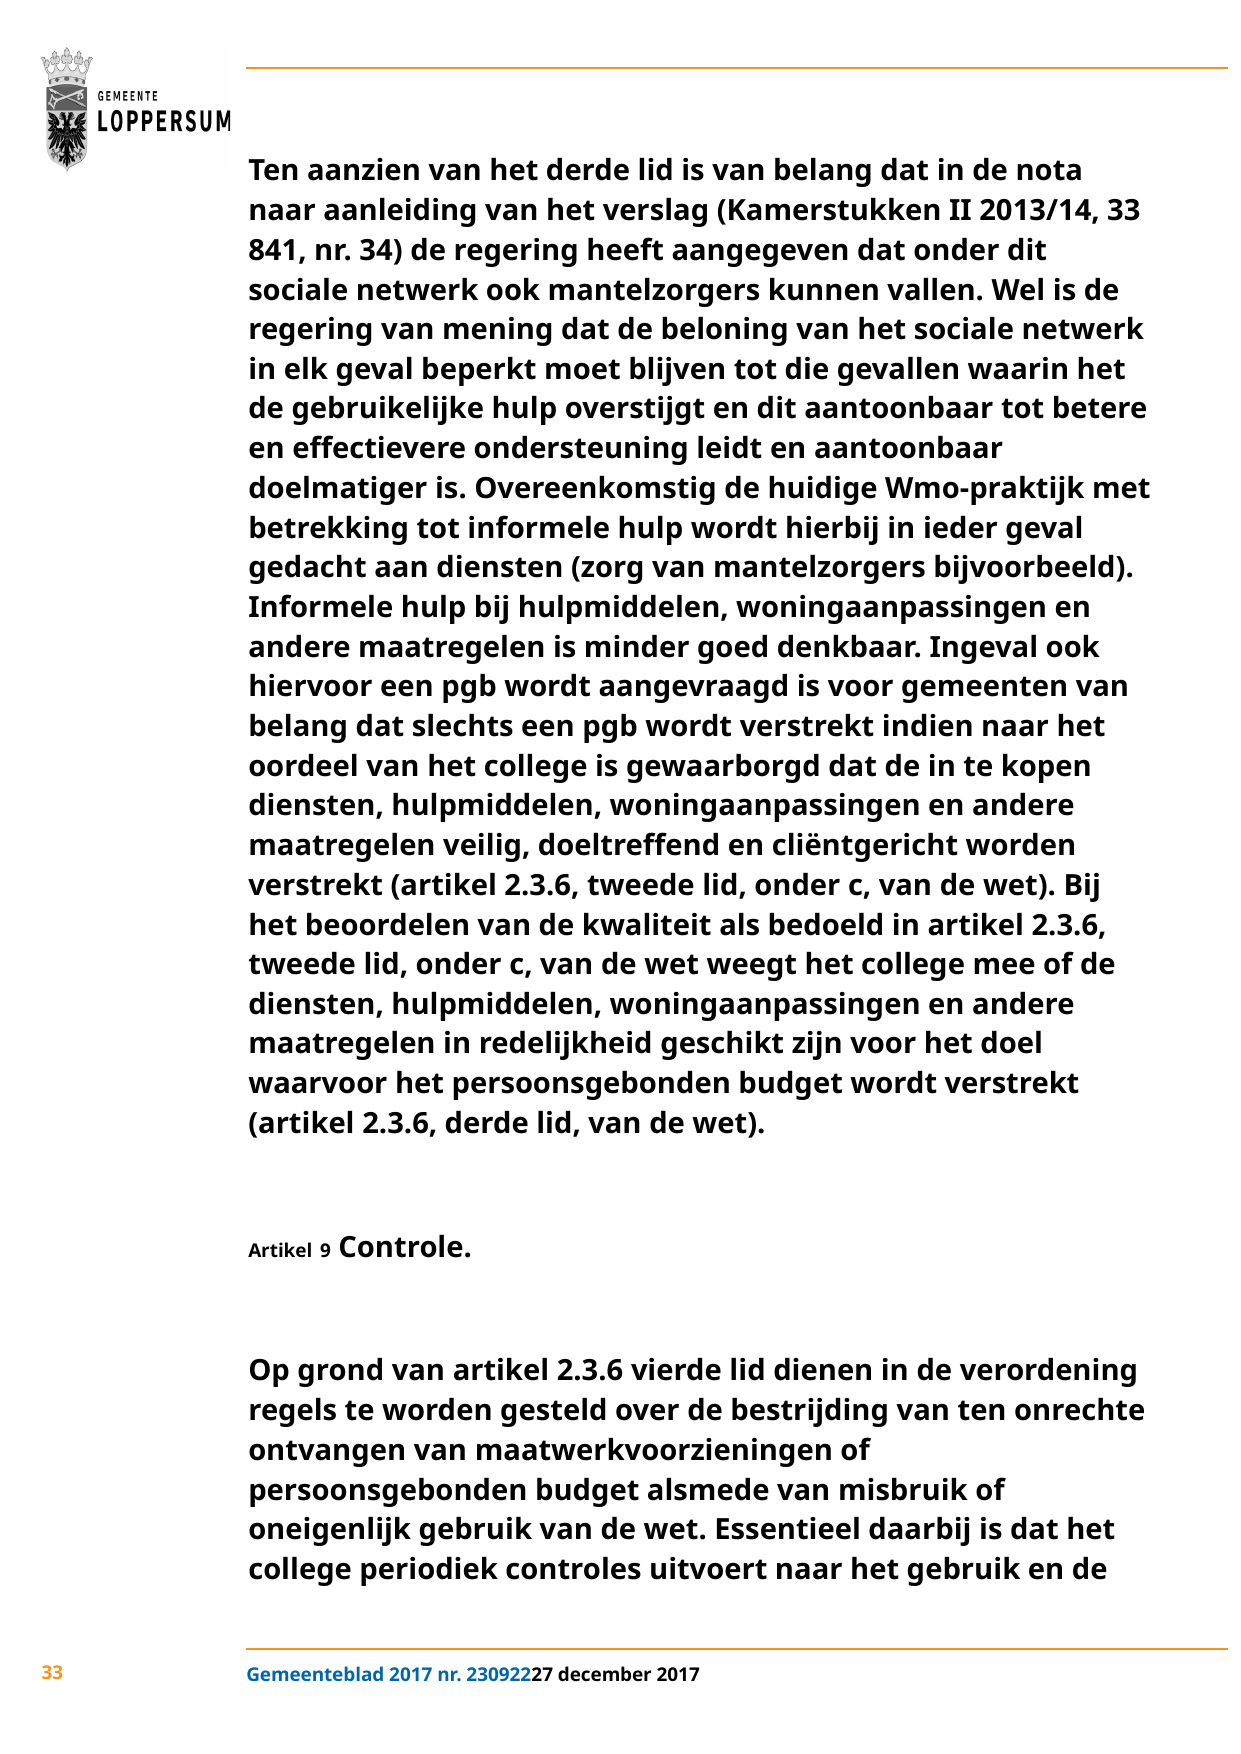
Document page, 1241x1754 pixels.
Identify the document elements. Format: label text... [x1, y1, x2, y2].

text Op grond van artikel 2.3.6 vierde lid dienen in de verordening regels te worden gesteld over de bestrijding van ten onrechte ontvangen van maatwerkvoorzieningen of persoonsgebonden budget alsmede van misbruik of oneigenlijk gebruik van de wet. Essentieel daarbij is dat het college periodiek controles uitvoert naar het gebruik en de [248, 1350, 1152, 1588]
text Ten aanzien van het derde lid is van belang dat in de nota naar aanleiding van het verslag (Kamerstukken II 2013/14, 33 841, nr. 34) de regering heeft aangegeven dat onder dit sociale netwerk ook mantelzorgers kunnen vallen. Wel is de regering van mening dat de beloning van het sociale netwerk in elk geval beperkt moet blijven tot die gevallen waarin het de gebruikelijke hulp overstijgt en dit aantoonbaar tot betere en effectievere ondersteuning leidt en aantoonbaar doelmatiger is. Overeenkomstig de huidige Wmo-praktijk met betrekking tot informele hulp wordt hierbij in ieder geval gedacht aan diensten (zorg van mantelzorgers bijvoorbeeld). Informele hulp bij hulpmiddelen, woningaanpassingen en andere maatregelen is minder goed denkbaar. Ingeval ook hiervoor een pgb wordt aangevraagd is voor gemeenten van belang dat slechts een pgb wordt verstrekt indien naar het oordeel van het college is gewaarborgd dat de in te kopen diensten, hulpmiddelen, woningaanpassingen en andere maatregelen veilig, doeltreffend en cliëntgericht worden verstrekt (artikel 2.3.6, tweede lid, onder c, van de wet). Bij het beoordelen van de kwaliteit als bedoeld in artikel 2.3.6, tweede lid, onder c, van de wet weegt het college mee of de diensten, hulpmiddelen, woningaanpassingen en andere maatregelen in redelijkheid geschikt zijn voor het doel waarvoor het persoonsgebonden budget wordt verstrekt (artikel 2.3.6, derde lid, van de wet). [248, 150, 1152, 1142]
text Artikel 9 Controle. [248, 1226, 1152, 1266]
picture [41, 47, 231, 172]
